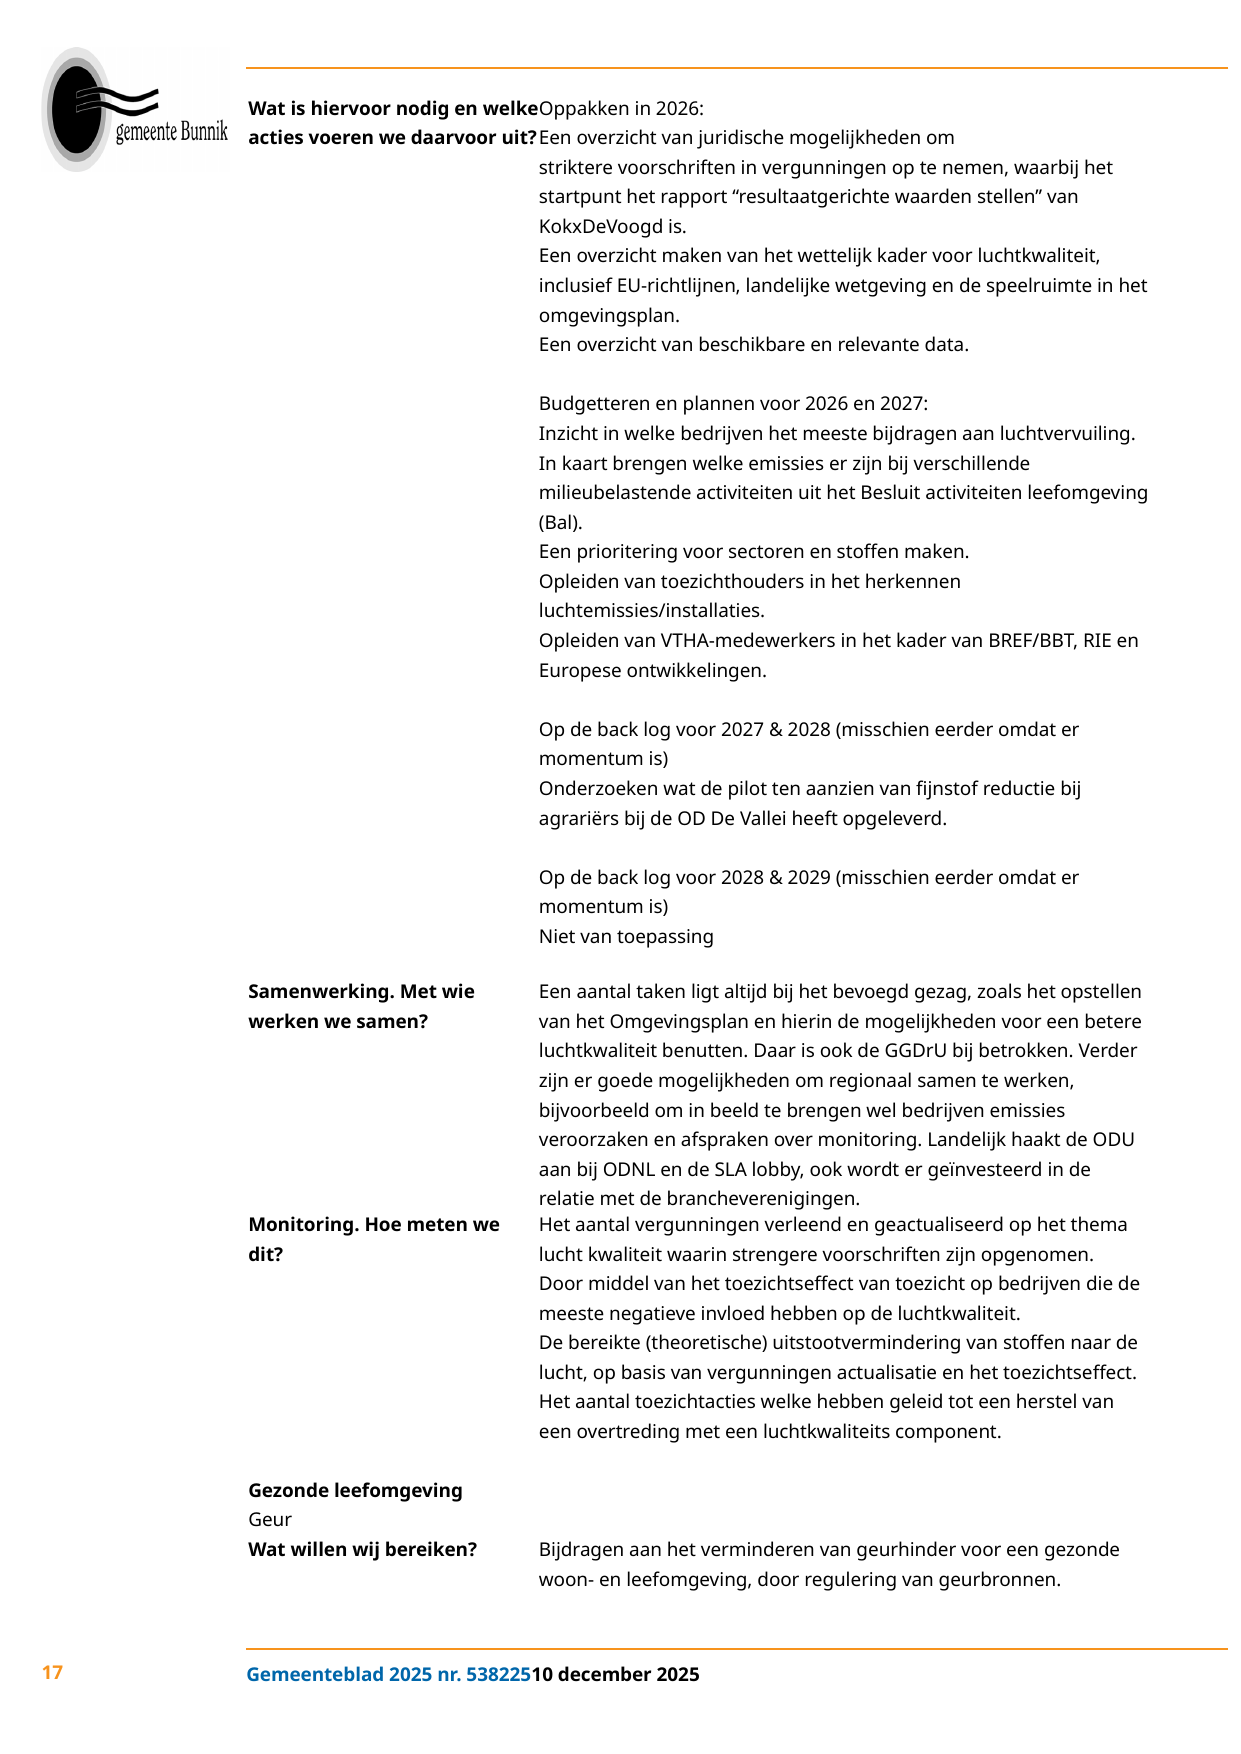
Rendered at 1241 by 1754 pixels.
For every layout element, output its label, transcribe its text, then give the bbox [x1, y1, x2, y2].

table_header Bijdragen aan het verminderen van geurhinder voor een gezonde woon- en leefomgeving, door regulering van geurbronnen. [539, 1536, 1152, 1591]
table_cell Het aantal vergunningen verleend en geactualiseerd op het thema lucht kwaliteit waarin strengere voorschriften zijn opgenomen. Door middel van het toezichtseffect van toezicht op bedrijven die de meeste negatieve invloed hebben op de luchtkwaliteit. De bereikte (theoretische) uitstootvermindering van stoffen naar de lucht, op basis van vergunningen actualisatie en het toezichtseffect. Het aantal toezichtacties welke hebben geleid tot een herstel van een overtreding met een luchtkwaliteits component. [539, 1211, 1152, 1444]
text Gezonde leefomgeving [248, 1477, 1152, 1503]
table_cell Wat is hiervoor nodig en welke acties voeren we daarvoor uit? [248, 95, 539, 978]
table_cell Samenwerking. Met wie werken we samen? [248, 979, 539, 1211]
table_cell Een aantal taken ligt altijd bij het bevoegd gezag, zoals het opstellen van het Omgevingsplan en hierin de mogelijkheden voor een betere luchtkwaliteit benutten. Daar is ook de GGDrU bij betrokken. Verder zijn er goede mogelijkheden om regionaal samen te werken, bijvoorbeeld om in beeld te brengen wel bedrijven emissies veroorzaken en afspraken over monitoring. Landelijk haakt de ODU aan bij ODNL en de SLA lobby, ook wordt er geïnvesteerd in de relatie met de brancheverenigingen. [539, 979, 1152, 1211]
text Geur [248, 1506, 1152, 1532]
table_cell Oppakken in 2026: Een overzicht van juridische mogelijkheden om striktere voorschriften in vergunningen op te nemen, waarbij het startpunt het rapport “resultaatgerichte waarden stellen” van KokxDeVoogd is. Een overzicht maken van het wettelijk kader voor luchtkwaliteit, inclusief EU-richtlijnen, landelijke wetgeving en de speelruimte in het omgevingsplan. Een overzicht van beschikbare en relevante data. Budgetteren en plannen voor 2026 en 2027: Inzicht in welke bedrijven het meeste bijdragen aan luchtvervuiling. In kaart brengen welke emissies er zijn bij verschillende milieubelastende activiteiten uit het Besluit activiteiten leefomgeving (Bal). Een prioritering voor sectoren en stoffen maken. Opleiden van toezichthouders in het herkennen luchtemissies/installaties. Opleiden van VTHA-medewerkers in het kader van BREF/BBT, RIE en Europese ontwikkelingen. Op de back log voor 2027 & 2028 (misschien eerder omdat er momentum is) Onderzoeken wat de pilot ten aanzien van fijnstof reductie bij agrariërs bij de OD De Vallei heeft opgeleverd. Op de back log voor 2028 & 2029 (misschien eerder omdat er momentum is) Niet van toepassing [539, 95, 1152, 978]
table_header Wat willen wij bereiken? [248, 1536, 539, 1591]
table_cell Monitoring. Hoe meten we dit? [248, 1211, 539, 1444]
picture [41, 47, 231, 172]
